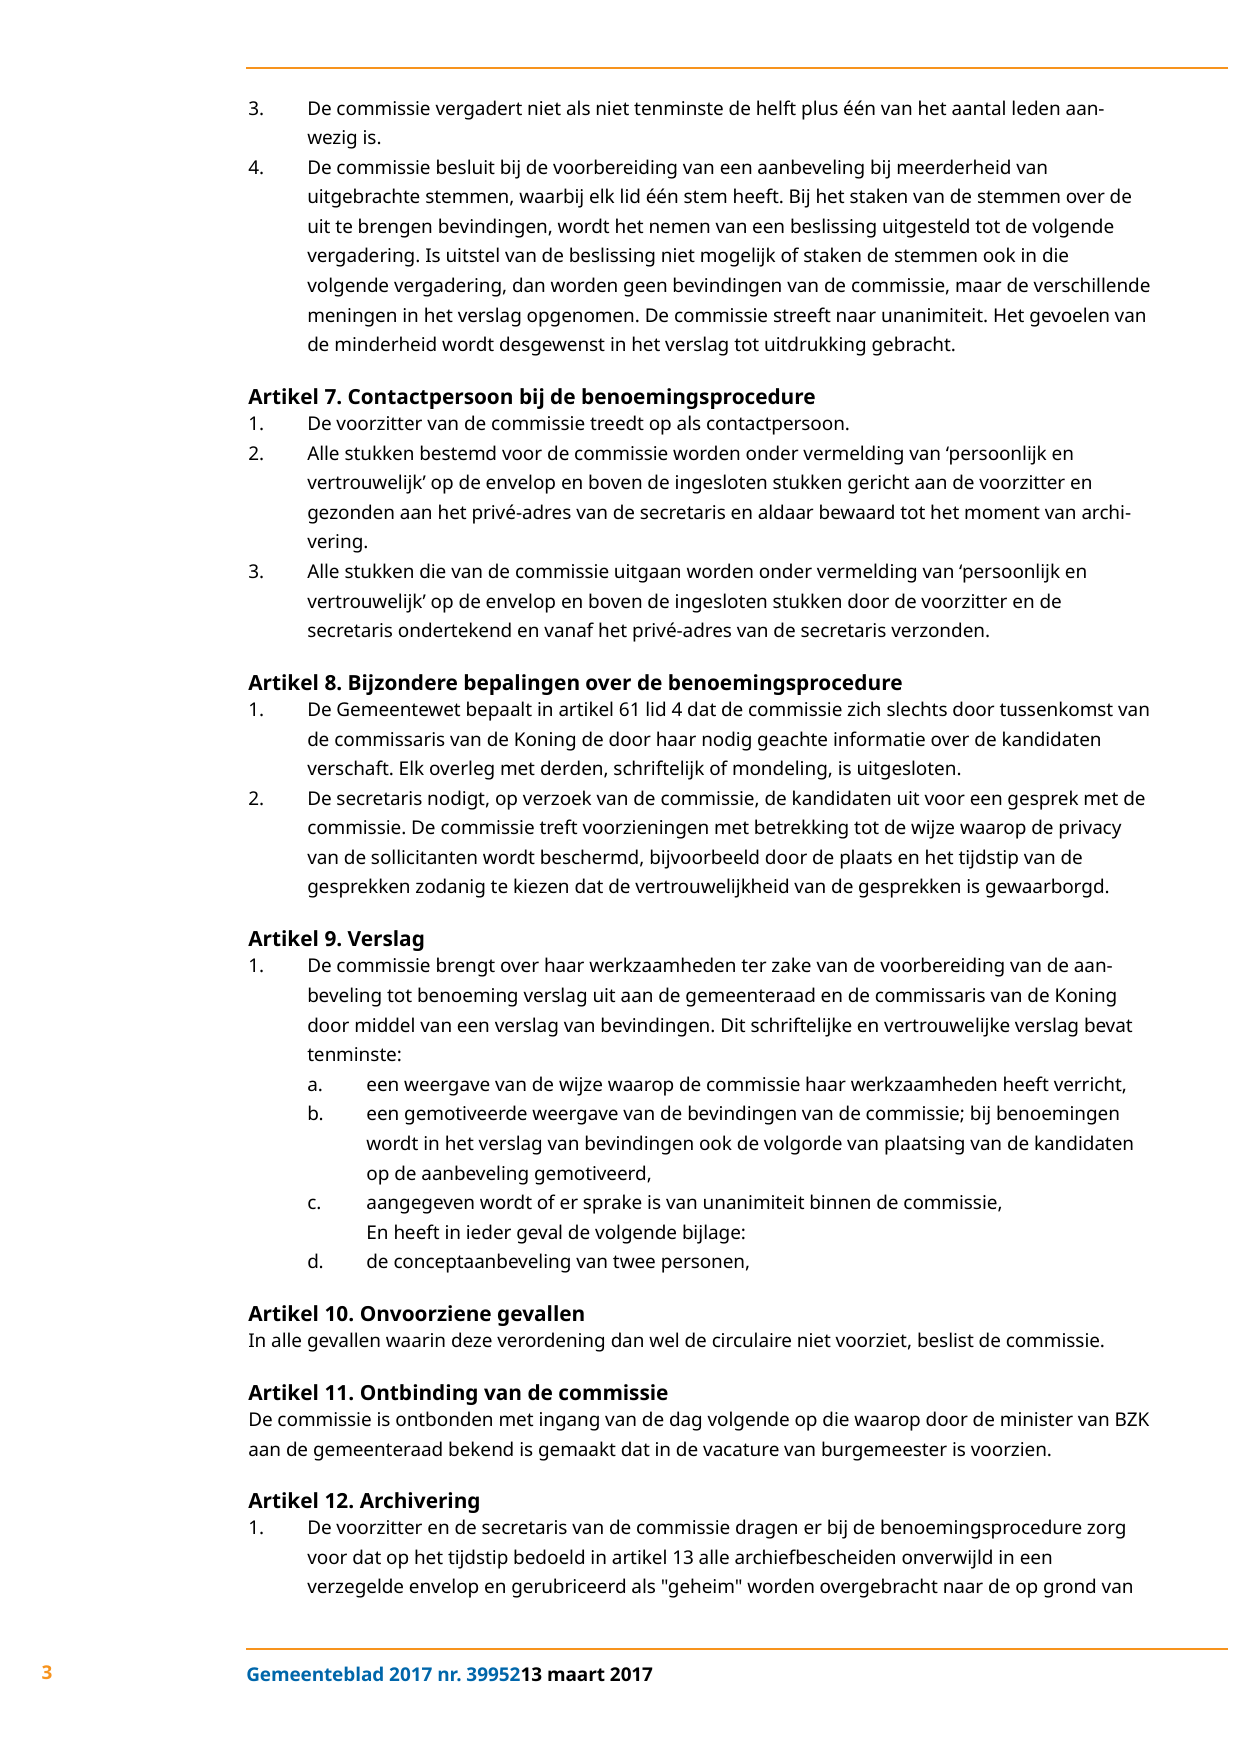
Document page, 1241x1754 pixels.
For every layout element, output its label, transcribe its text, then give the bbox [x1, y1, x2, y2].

text Artikel 10. Onvoorziene gevallen [248, 1299, 1152, 1327]
text Artikel 9. Verslag [248, 924, 1152, 953]
text Artikel 8. Bijzondere bepalingen over de benoemingsprocedure [248, 668, 1152, 696]
list aangegeven wordt of er sprake is van unanimiteit binnen de commissie, [307, 1189, 1152, 1215]
list De commissie brengt over haar werkzaamheden ter zake van de voorbereiding van de aan- beveling tot benoeming verslag uit aan de gemeenteraad en de commissaris van de Koning door middel van een verslag van bevindingen. Dit schriftelijke en vertrouwelijke verslag bevat tenminste: [248, 953, 1152, 1067]
list De Gemeentewet bepaalt in artikel 61 lid 4 dat de commissie zich slechts door tussenkomst van de commissaris van de Koning de door haar nodig geachte informatie over de kandidaten verschaft. Elk overleg met derden, schriftelijk of mondeling, is uitgesloten. [248, 696, 1152, 781]
list De voorzitter van de commissie treedt op als contactpersoon. [248, 410, 1152, 436]
list De voorzitter en de secretaris van de commissie dragen er bij de benoemingsprocedure zorg voor dat op het tijdstip bedoeld in artikel 13 alle archiefbescheiden onverwijld in een verzegelde envelop en gerubriceerd als "geheim" worden overgebracht naar de op grond van [248, 1514, 1152, 1599]
list Alle stukken die van de commissie uitgaan worden onder vermelding van ‘persoonlijk en vertrouwelijk’ op de envelop en boven de ingesloten stukken door de voorzitter en de secretaris ondertekend en vanaf het privé-adres van de secretaris verzonden. [248, 558, 1152, 643]
list De commissie vergadert niet als niet tenminste de helft plus één van het aantal leden aan- wezig is. [248, 95, 1152, 150]
text Artikel 7. Contactpersoon bij de benoemingsprocedure [248, 382, 1152, 410]
list de conceptaanbeveling van twee personen, [307, 1248, 1152, 1274]
list een weergave van de wijze waarop de commissie haar werkzaamheden heeft verricht, [307, 1071, 1152, 1097]
list een gemotiveerde weergave van de bevindingen van de commissie; bij benoemingen wordt in het verslag van bevindingen ook de volgorde van plaatsing van de kandidaten op de aanbeveling gemotiveerd, [307, 1101, 1152, 1185]
list En heeft in ieder geval de volgende bijlage: [307, 1219, 1152, 1244]
picture [41, 47, 231, 172]
list De secretaris nodigt, op verzoek van de commissie, de kandidaten uit voor een gesprek met de commissie. De commissie treft voorzieningen met betrekking tot de wijze waarop de privacy van de sollicitanten wordt beschermd, bijvoorbeeld door de plaats en het tijdstip van de gesprekken zodanig te kiezen dat de vertrouwelijkheid van de gesprekken is gewaarborgd. [248, 785, 1152, 899]
list De commissie besluit bij de voorbereiding van een aanbeveling bij meerderheid van uitgebrachte stemmen, waarbij elk lid één stem heeft. Bij het staken van de stemmen over de uit te brengen bevindingen, wordt het nemen van een beslissing uitgesteld tot de volgende vergadering. Is uitstel van de beslissing niet mogelijk of staken de stemmen ook in die volgende vergadering, dan worden geen bevindingen van de commissie, maar de verschillende meningen in het verslag opgenomen. De commissie streeft naar unanimiteit. Het gevoelen van de minderheid wordt desgewenst in het verslag tot uitdrukking gebracht. [248, 154, 1152, 357]
text In alle gevallen waarin deze verordening dan wel de circulaire niet voorziet, beslist de commissie. [248, 1327, 1152, 1353]
text De commissie is ontbonden met ingang van de dag volgende op die waarop door de minister van BZK aan de gemeenteraad bekend is gemaakt dat in de vacature van burgemeester is voorzien. [248, 1406, 1152, 1461]
text Artikel 11. Ontbinding van de commissie [248, 1378, 1152, 1406]
text Artikel 12. Archivering [248, 1486, 1152, 1514]
list Alle stukken bestemd voor de commissie worden onder vermelding van ‘persoonlijk en vertrouwelijk’ op de envelop en boven de ingesloten stukken gericht aan de voorzitter en gezonden aan het privé-adres van de secretaris en aldaar bewaard tot het moment van archi- vering. [248, 440, 1152, 554]
